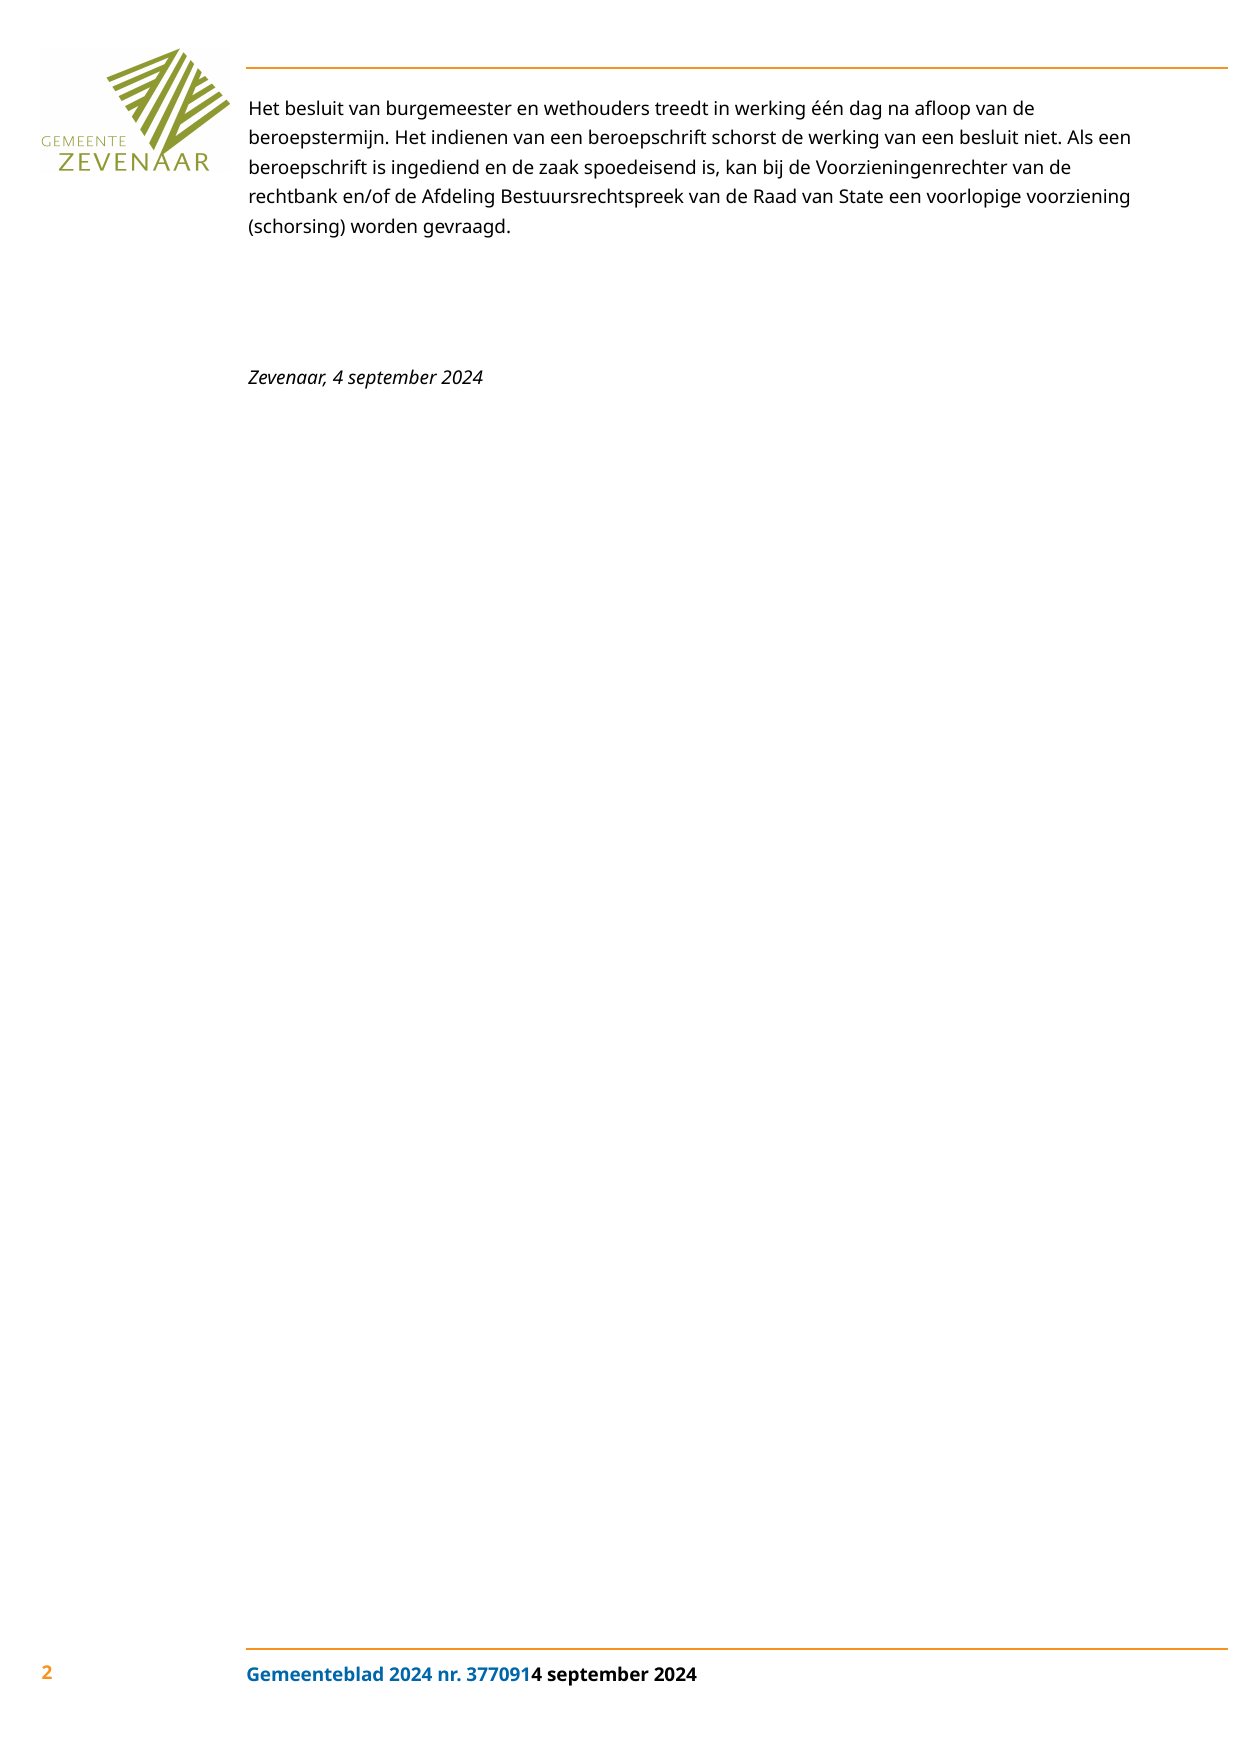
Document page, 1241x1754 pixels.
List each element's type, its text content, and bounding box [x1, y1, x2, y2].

text Zevenaar, 4 september 2024 [248, 364, 1152, 390]
picture [41, 47, 231, 172]
text Het besluit van burgemeester en wethouders treedt in werking één dag na afloop van de beroepstermijn. Het indienen van een beroepschrift schorst de werking van een besluit niet. Als een beroepschrift is ingediend en de zaak spoedeisend is, kan bij de Voorzieningenrechter van de rechtbank en/of de Afdeling Bestuursrechtspreek van de Raad van State een voorlopige voorziening (schorsing) worden gevraagd. [248, 95, 1152, 239]
